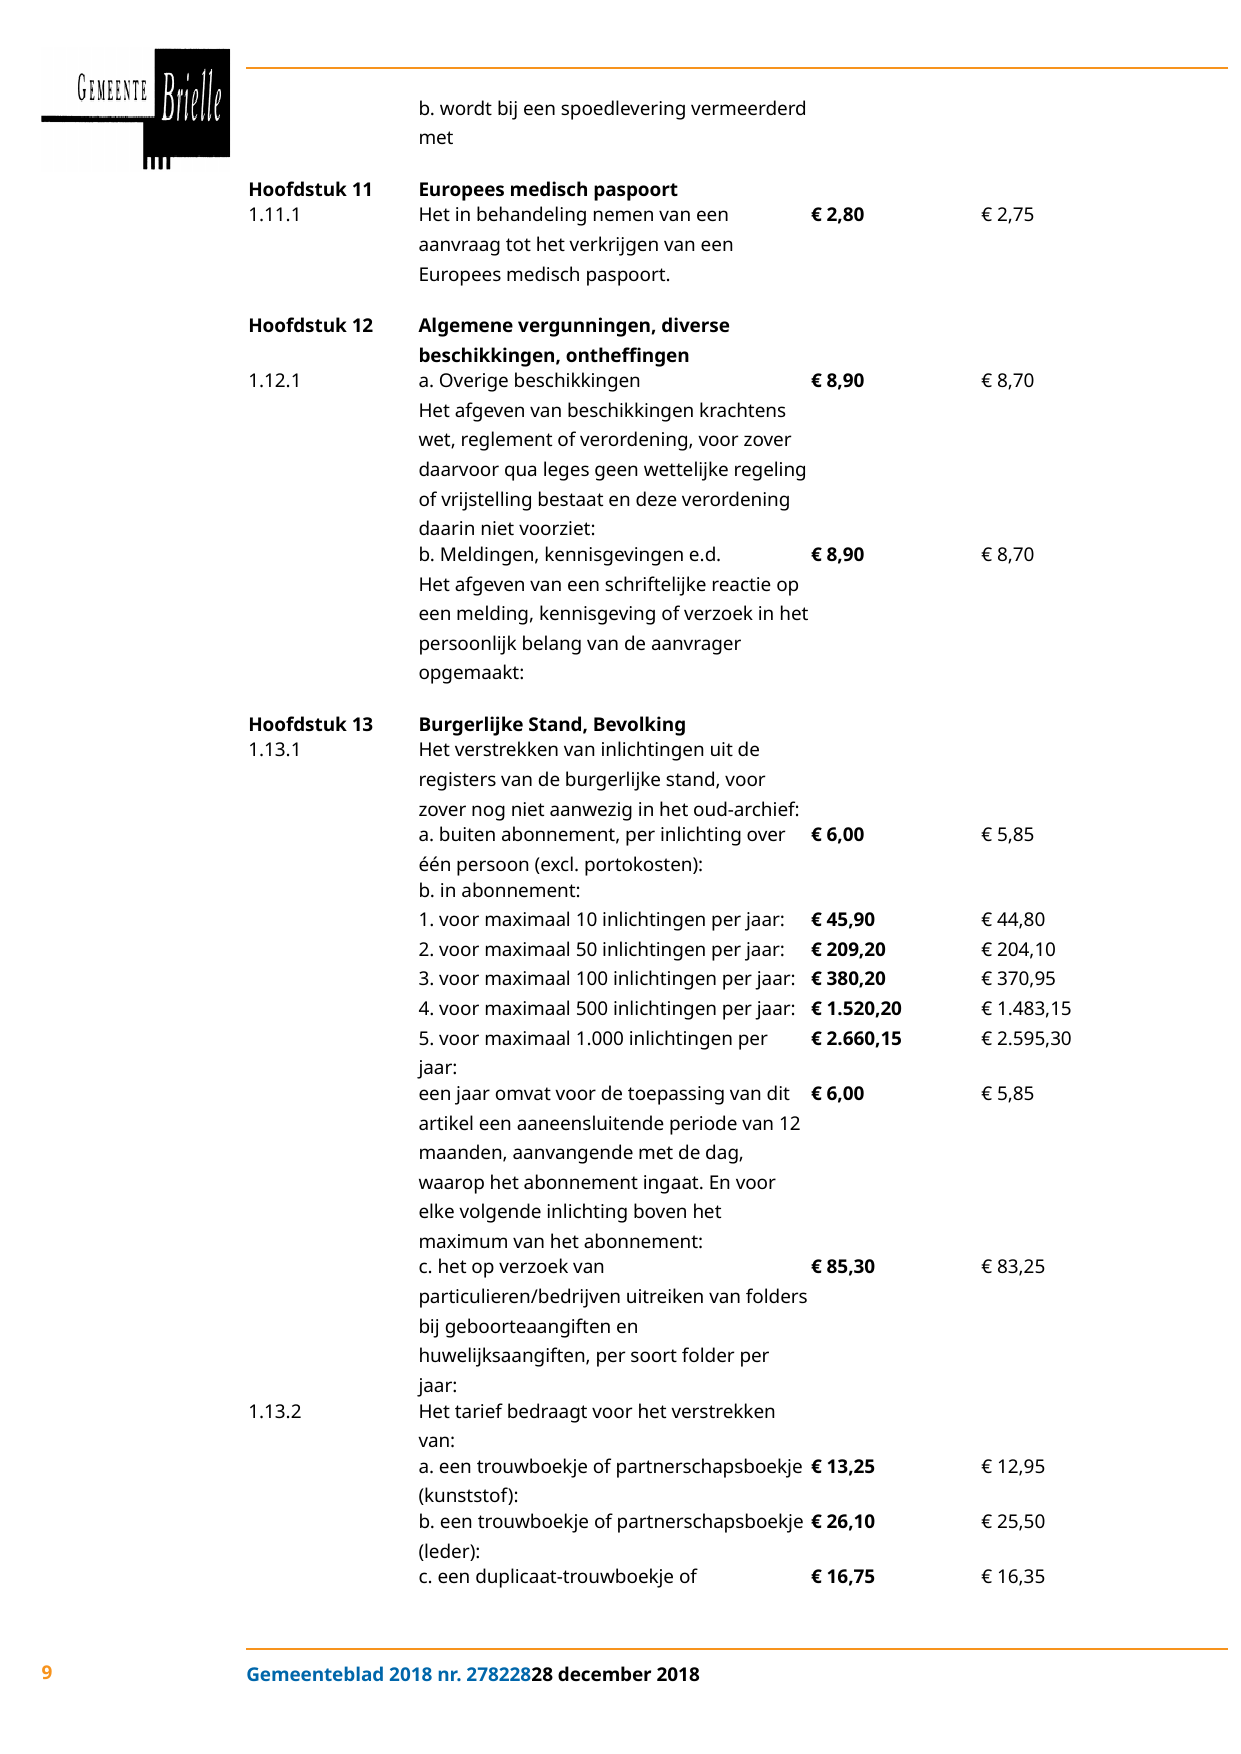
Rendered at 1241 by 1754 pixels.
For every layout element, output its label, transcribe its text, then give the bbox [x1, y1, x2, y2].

table_cell Het verstrekken van inlichtingen uit de registers van de burgerlijke stand, voor zover nog niet aanwezig in het oud-archief: [418, 737, 811, 822]
table_cell [811, 150, 981, 176]
table_cell b. wordt bij een spoedlevering vermeerderd met [418, 95, 811, 150]
table_cell c. het op verzoek van particulieren/bedrijven uitreiken van folders bij geboorteaangiften en huwelijksaangiften, per soort folder per jaar: [418, 1254, 811, 1398]
table_cell € 13,25 [811, 1453, 981, 1508]
table_cell Algemene vergunningen, diverse beschikkingen, ontheffingen [418, 312, 811, 367]
table_cell a. buiten abonnement, per inlichting over één persoon (excl. portokosten): [418, 822, 811, 877]
table_cell € 8,90 [811, 541, 981, 685]
table_cell [248, 1254, 418, 1398]
picture [41, 47, 231, 172]
table_cell € 8,70 [981, 368, 1152, 541]
table_cell [811, 312, 981, 367]
table_cell a. Overige beschikkingen Het afgeven van beschikkingen krachtens wet, reglement of verordening, voor zover daarvoor qua leges geen wettelijke regeling of vrijstelling bestaat en deze verordening daarin niet voorziet: [418, 368, 811, 541]
table_cell [811, 95, 981, 150]
table_cell [811, 737, 981, 822]
table_cell € 8,70 [981, 541, 1152, 685]
table_cell 1.11.1 [248, 202, 418, 286]
table_cell [981, 312, 1152, 367]
table_cell [811, 1398, 981, 1453]
table_cell [811, 286, 981, 312]
table_cell € 45,90 € 209,20 € 380,20 € 1.520,20 € 2.660,15 [811, 877, 981, 1080]
table_cell b. in abonnement: 1. voor maximaal 10 inlichtingen per jaar: 2. voor maximaal 50 inlichtingen per jaar: 3. voor maximaal 100 inlichtingen per jaar: 4. voor maximaal 500 inlichtingen per jaar: 5. voor maximaal 1.000 inlichtingen per jaar: [418, 877, 811, 1080]
table_cell € 44,80 € 204,10 € 370,95 € 1.483,15 € 2.595,30 [981, 877, 1152, 1080]
table_cell b. een trouwboekje of partnerschapsboekje (leder): [418, 1509, 811, 1564]
table_cell [811, 176, 981, 202]
table_cell € 2,80 [811, 202, 981, 286]
table_cell Het in behandeling nemen van een aanvraag tot het verkrijgen van een Europees medisch paspoort. [418, 202, 811, 286]
table_cell Hoofdstuk 13 [248, 711, 418, 737]
table_cell € 83,25 [981, 1254, 1152, 1398]
table_cell 1.13.1 [248, 737, 418, 822]
table_cell € 25,50 [981, 1509, 1152, 1564]
table_cell € 5,85 [981, 822, 1152, 877]
table_cell [248, 1564, 418, 1589]
table_cell [248, 877, 418, 1080]
table_cell [981, 685, 1152, 711]
table_cell [248, 685, 418, 711]
table_cell [248, 95, 418, 150]
table_cell [981, 286, 1152, 312]
table_cell [981, 95, 1152, 150]
table_cell [981, 737, 1152, 822]
table_cell b. Meldingen, kennisgevingen e.d. Het afgeven van een schriftelijke reactie op een melding, kennisgeving of verzoek in het persoonlijk belang van de aanvrager opgemaakt: [418, 541, 811, 685]
table_cell € 8,90 [811, 368, 981, 541]
table_cell [248, 541, 418, 685]
table_cell Hoofdstuk 12 [248, 312, 418, 367]
table_cell [418, 685, 811, 711]
table_cell € 85,30 [811, 1254, 981, 1398]
table_cell € 5,85 [981, 1080, 1152, 1254]
table_cell een jaar omvat voor de toepassing van dit artikel een aaneensluitende periode van 12 maanden, aanvangende met de dag, waarop het abonnement ingaat. En voor elke volgende inlichting boven het maximum van het abonnement: [418, 1080, 811, 1254]
table_cell € 12,95 [981, 1453, 1152, 1508]
table_cell [248, 1080, 418, 1254]
table_cell Europees medisch paspoort [418, 176, 811, 202]
table_cell [811, 711, 981, 737]
table_cell € 6,00 [811, 822, 981, 877]
table_cell [418, 150, 811, 176]
table_cell € 26,10 [811, 1509, 981, 1564]
table_cell € 16,35 [981, 1564, 1152, 1589]
table_cell [981, 176, 1152, 202]
table_cell [981, 150, 1152, 176]
table_cell [248, 286, 418, 312]
table_cell [418, 286, 811, 312]
table_cell Burgerlijke Stand, Bevolking [418, 711, 811, 737]
table_cell [811, 685, 981, 711]
table_cell € 6,00 [811, 1080, 981, 1254]
table_cell [248, 822, 418, 877]
table_cell [981, 1398, 1152, 1453]
table_cell [981, 711, 1152, 737]
table_cell a. een trouwboekje of partnerschapsboekje (kunststof): [418, 1453, 811, 1508]
table_cell 1.12.1 [248, 368, 418, 541]
table_cell Hoofdstuk 11 [248, 176, 418, 202]
table_cell [248, 1509, 418, 1564]
table_cell € 16,75 [811, 1564, 981, 1589]
table_cell [248, 1453, 418, 1508]
table_cell Het tarief bedraagt voor het verstrekken van: [418, 1398, 811, 1453]
table_cell [248, 150, 418, 176]
table_cell 1.13.2 [248, 1398, 418, 1453]
table_cell c. een duplicaat-trouwboekje of [418, 1564, 811, 1589]
table_cell € 2,75 [981, 202, 1152, 286]
